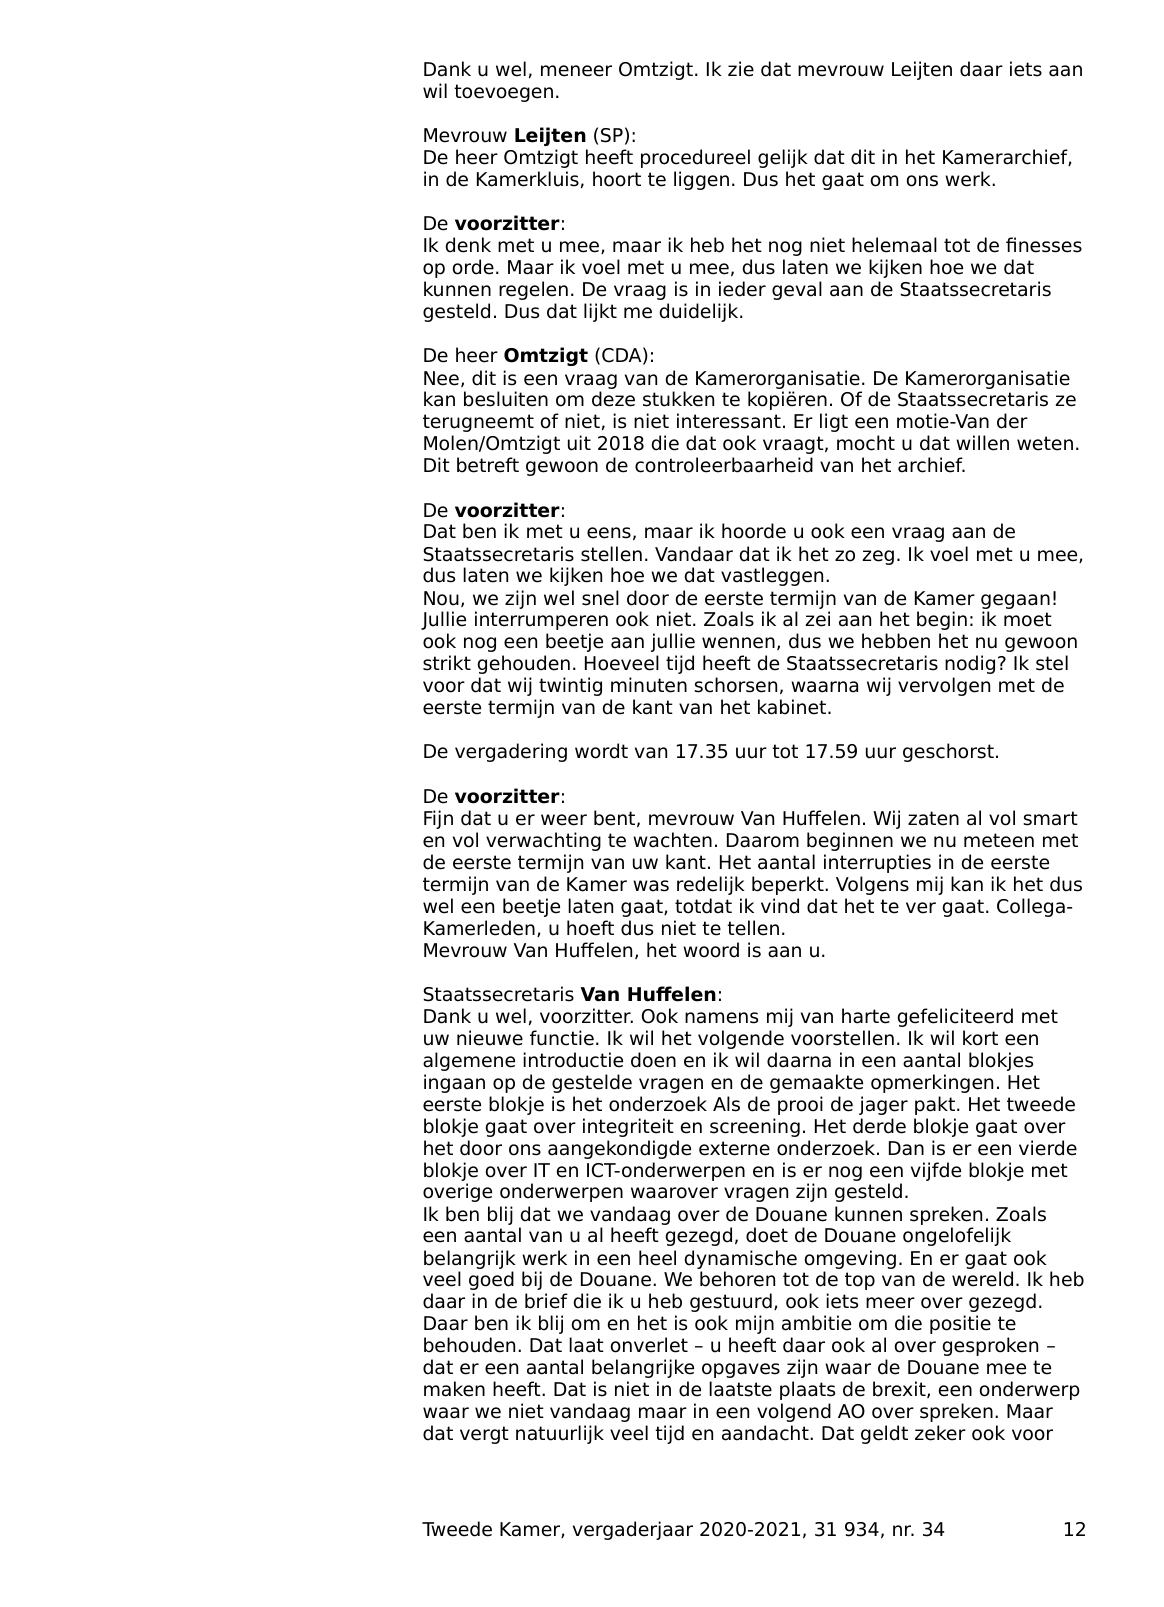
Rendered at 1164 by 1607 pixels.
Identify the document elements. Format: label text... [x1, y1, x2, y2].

text De voorzitter: [422, 213, 1087, 235]
text Dank u wel, meneer Omtzigt. Ik zie dat mevrouw Leijten daar iets aan wil toevoegen. [422, 59, 1087, 103]
text De heer Omtzigt (CDA): [422, 345, 1087, 367]
text Mevrouw Van Huffelen, het woord is aan u. [422, 939, 1087, 961]
text De voorzitter: [422, 786, 1087, 808]
text Mevrouw Leijten (SP): [422, 125, 1087, 147]
text Staatssecretaris Van Huffelen: [422, 984, 1087, 1006]
text Nee, dit is een vraag van de Kamerorganisatie. De Kamerorganisatie kan besluiten om deze stukken te kopiëren. Of de Staatssecretaris ze terugneemt of niet, is niet interessant. Er ligt een motie-Van der Molen/Omtzigt uit 2018 die dat ook vraagt, mocht u dat willen weten. Dit betreft gewoon de controleerbaarheid van het archief. [422, 367, 1087, 477]
text De heer Omtzigt heeft procedureel gelijk dat dit in het Kamerarchief, in de Kamerkluis, hoort te liggen. Dus het gaat om ons werk. [422, 147, 1087, 191]
text Dank u wel, voorzitter. Ook namens mij van harte gefeliciteerd met uw nieuwe functie. Ik wil het volgende voorstellen. Ik wil kort een algemene introductie doen en ik wil daarna in een aantal blokjes ingaan op de gestelde vragen en de gemaakte opmerkingen. Het eerste blokje is het onderzoek Als de prooi de jager pakt. Het tweede blokje gaat over integriteit en screening. Het derde blokje gaat over het door ons aangekondigde externe onderzoek. Dan is er een vierde blokje over IT en ICT-onderwerpen en is er nog een vijfde blokje met overige onderwerpen waarover vragen zijn gesteld. [422, 1006, 1087, 1203]
text De voorzitter: [422, 499, 1087, 521]
text Nou, we zijn wel snel door de eerste termijn van de Kamer gegaan! Jullie interrumperen ook niet. Zoals ik al zei aan het begin: ik moet ook nog een beetje aan jullie wennen, dus we hebben het nu gewoon strikt gehouden. Hoeveel tijd heeft de Staatssecretaris nodig? Ik stel voor dat wij twintig minuten schorsen, waarna wij vervolgen met de eerste termijn van de kant van het kabinet. [422, 587, 1087, 719]
text Ik ben blij dat we vandaag over de Douane kunnen spreken. Zoals een aantal van u al heeft gezegd, doet de Douane ongelofelijk belangrijk werk in een heel dynamische omgeving. En er gaat ook veel goed bij de Douane. We behoren tot de top van de wereld. Ik heb daar in de brief die ik u heb gestuurd, ook iets meer over gezegd. Daar ben ik blij om en het is ook mijn ambitie om die positie te behouden. Dat laat onverlet – u heeft daar ook al over gesproken – dat er een aantal belangrijke opgaves zijn waar de Douane mee te maken heeft. Dat is niet in de laatste plaats de brexit, een onderwerp waar we niet vandaag maar in een volgend AO over spreken. Maar dat vergt natuurlijk veel tijd en aandacht. Dat geldt zeker ook voor [422, 1203, 1087, 1445]
text Dat ben ik met u eens, maar ik hoorde u ook een vraag aan de Staatssecretaris stellen. Vandaar dat ik het zo zeg. Ik voel met u mee, dus laten we kijken hoe we dat vastleggen. [422, 521, 1087, 587]
text Ik denk met u mee, maar ik heb het nog niet helemaal tot de finesses op orde. Maar ik voel met u mee, dus laten we kijken hoe we dat kunnen regelen. De vraag is in ieder geval aan de Staatssecretaris gesteld. Dus dat lijkt me duidelijk. [422, 235, 1087, 323]
text Fijn dat u er weer bent, mevrouw Van Huffelen. Wij zaten al vol smart en vol verwachting te wachten. Daarom beginnen we nu meteen met de eerste termijn van uw kant. Het aantal interrupties in de eerste termijn van de Kamer was redelijk beperkt. Volgens mij kan ik het dus wel een beetje laten gaat, totdat ik vind dat het te ver gaat. Collega-Kamerleden, u hoeft dus niet te tellen. [422, 808, 1087, 939]
text De vergadering wordt van 17.35 uur tot 17.59 uur geschorst. [422, 741, 1087, 763]
